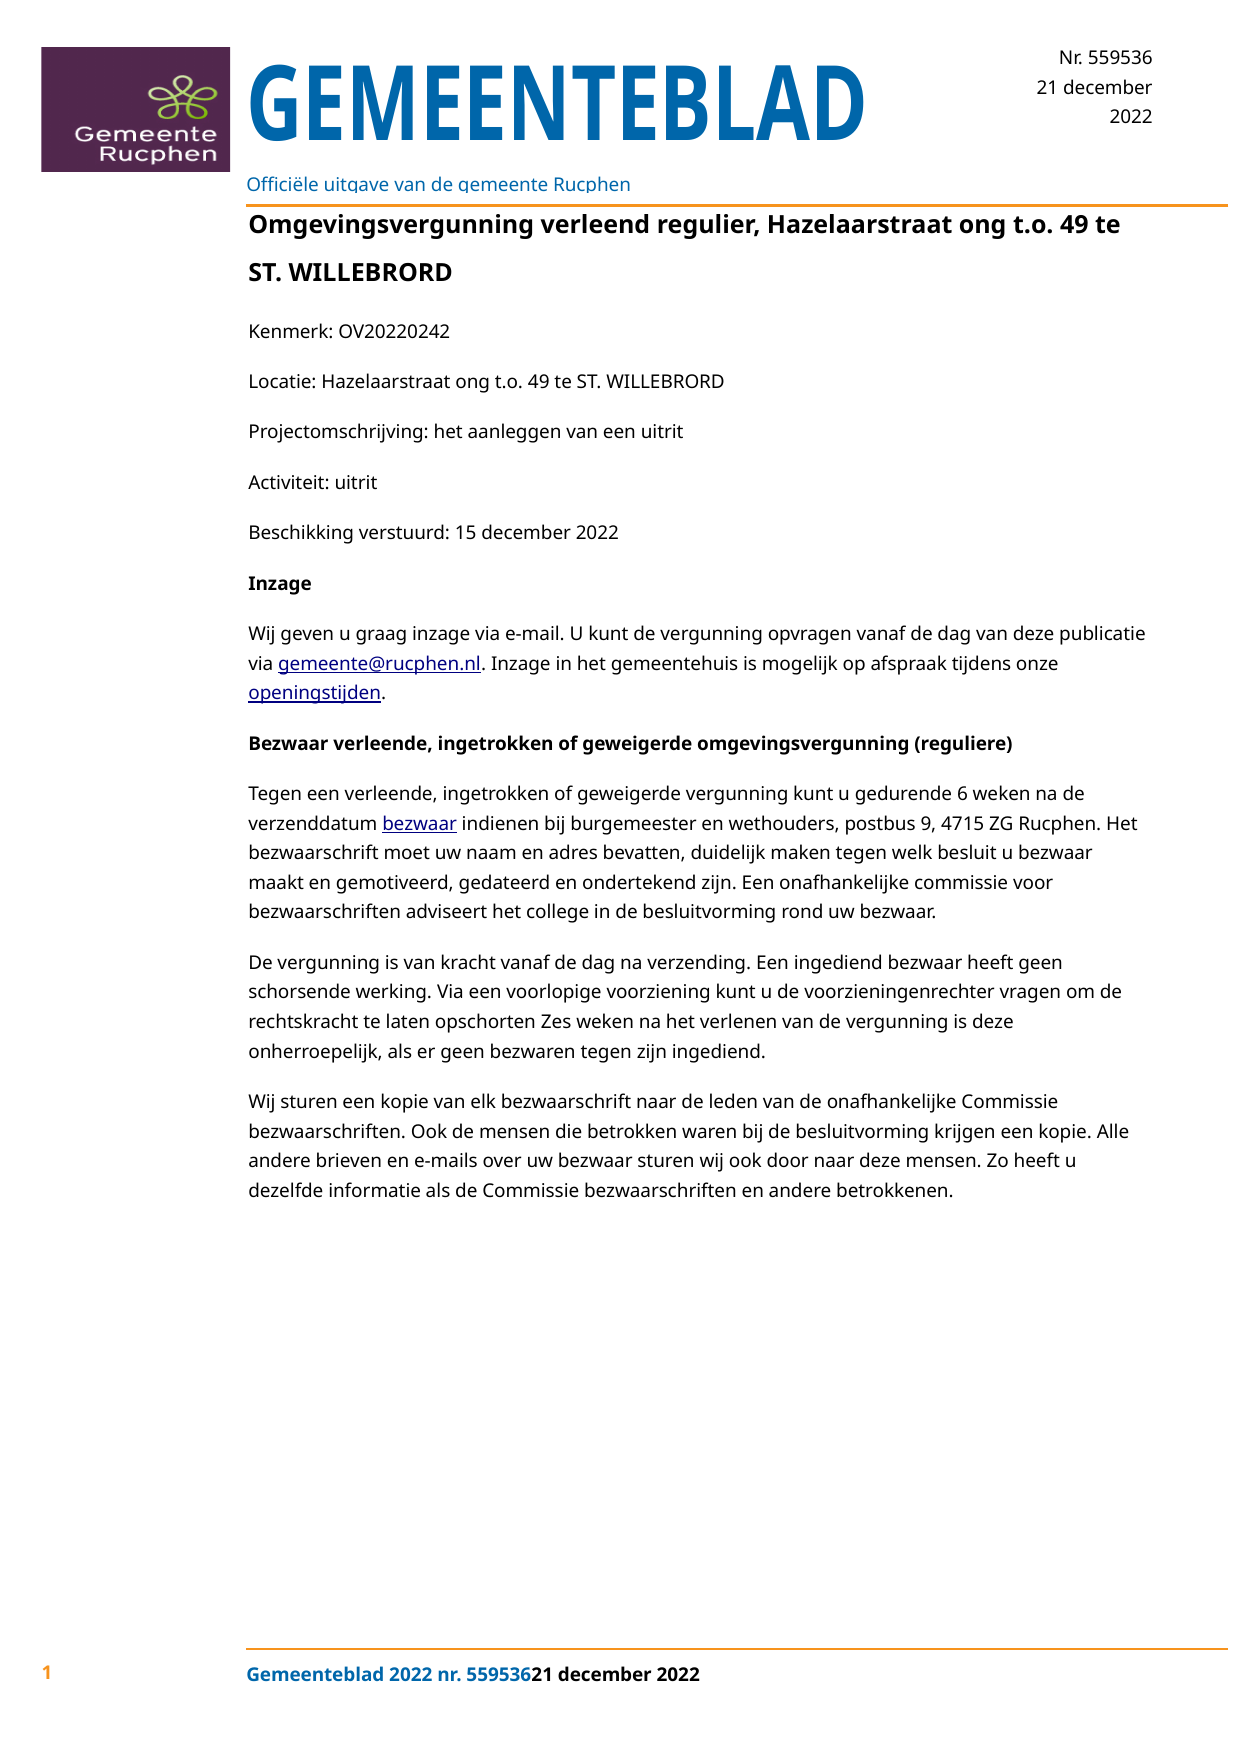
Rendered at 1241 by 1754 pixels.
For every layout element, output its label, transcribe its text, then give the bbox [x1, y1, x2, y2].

text Projectomschrijving: het aanleggen van een uitrit [248, 419, 1152, 444]
text Bezwaar verleende, ingetrokken of geweigerde omgevingsvergunning (reguliere) [248, 730, 1152, 756]
text Omgevingsvergunning verleend regulier, Hazelaarstraat ong t.o. 49 te ST. WILLEBRORD [248, 207, 1152, 288]
text Inzage [248, 570, 1152, 596]
text Tegen een verleende, ingetrokken of geweigerde vergunning kunt u gedurende 6 weken na de verzenddatum bezwaar indienen bij burgemeester en wethouders, postbus 9, 4715 ZG Rucphen. Het bezwaarschrift moet uw naam en adres bevatten, duidelijk maken tegen welk besluit u bezwaar maakt en gemotiveerd, gedateerd en ondertekend zijn. Een onafhankelijke commissie voor bezwaarschriften adviseert het college in de besluitvorming rond uw bezwaar. [248, 780, 1152, 924]
text Kenmerk: OV20220242 [248, 318, 1152, 344]
text Activiteit: uitrit [248, 469, 1152, 495]
text Wij geven u graag inzage via e-mail. U kunt de vergunning opvragen vanaf de dag van deze publicatie via gemeente@rucphen.nl. Inzage in het gemeentehuis is mogelijk op afspraak tijdens onze openingstijden. [248, 620, 1152, 705]
text Beschikking verstuurd: 15 december 2022 [248, 519, 1152, 545]
picture [41, 47, 231, 172]
text Wij sturen een kopie van elk bezwaarschrift naar de leden van de onafhankelijke Commissie bezwaarschriften. Ook de mensen die betrokken waren bij de besluitvorming krijgen een kopie. Alle andere brieven en e-mails over uw bezwaar sturen wij ook door naar deze mensen. Zo heeft u dezelfde informatie als de Commissie bezwaarschriften en andere betrokkenen. [248, 1088, 1152, 1203]
text Locatie: Hazelaarstraat ong t.o. 49 te ST. WILLEBRORD [248, 368, 1152, 394]
text De vergunning is van kracht vanaf de dag na verzending. Een ingediend bezwaar heeft geen schorsende werking. Via een voorlopige voorziening kunt u de voorzieningenrechter vragen om de rechtskracht te laten opschorten Zes weken na het verlenen van de vergunning is deze onherroepelijk, als er geen bezwaren tegen zijn ingediend. [248, 949, 1152, 1064]
